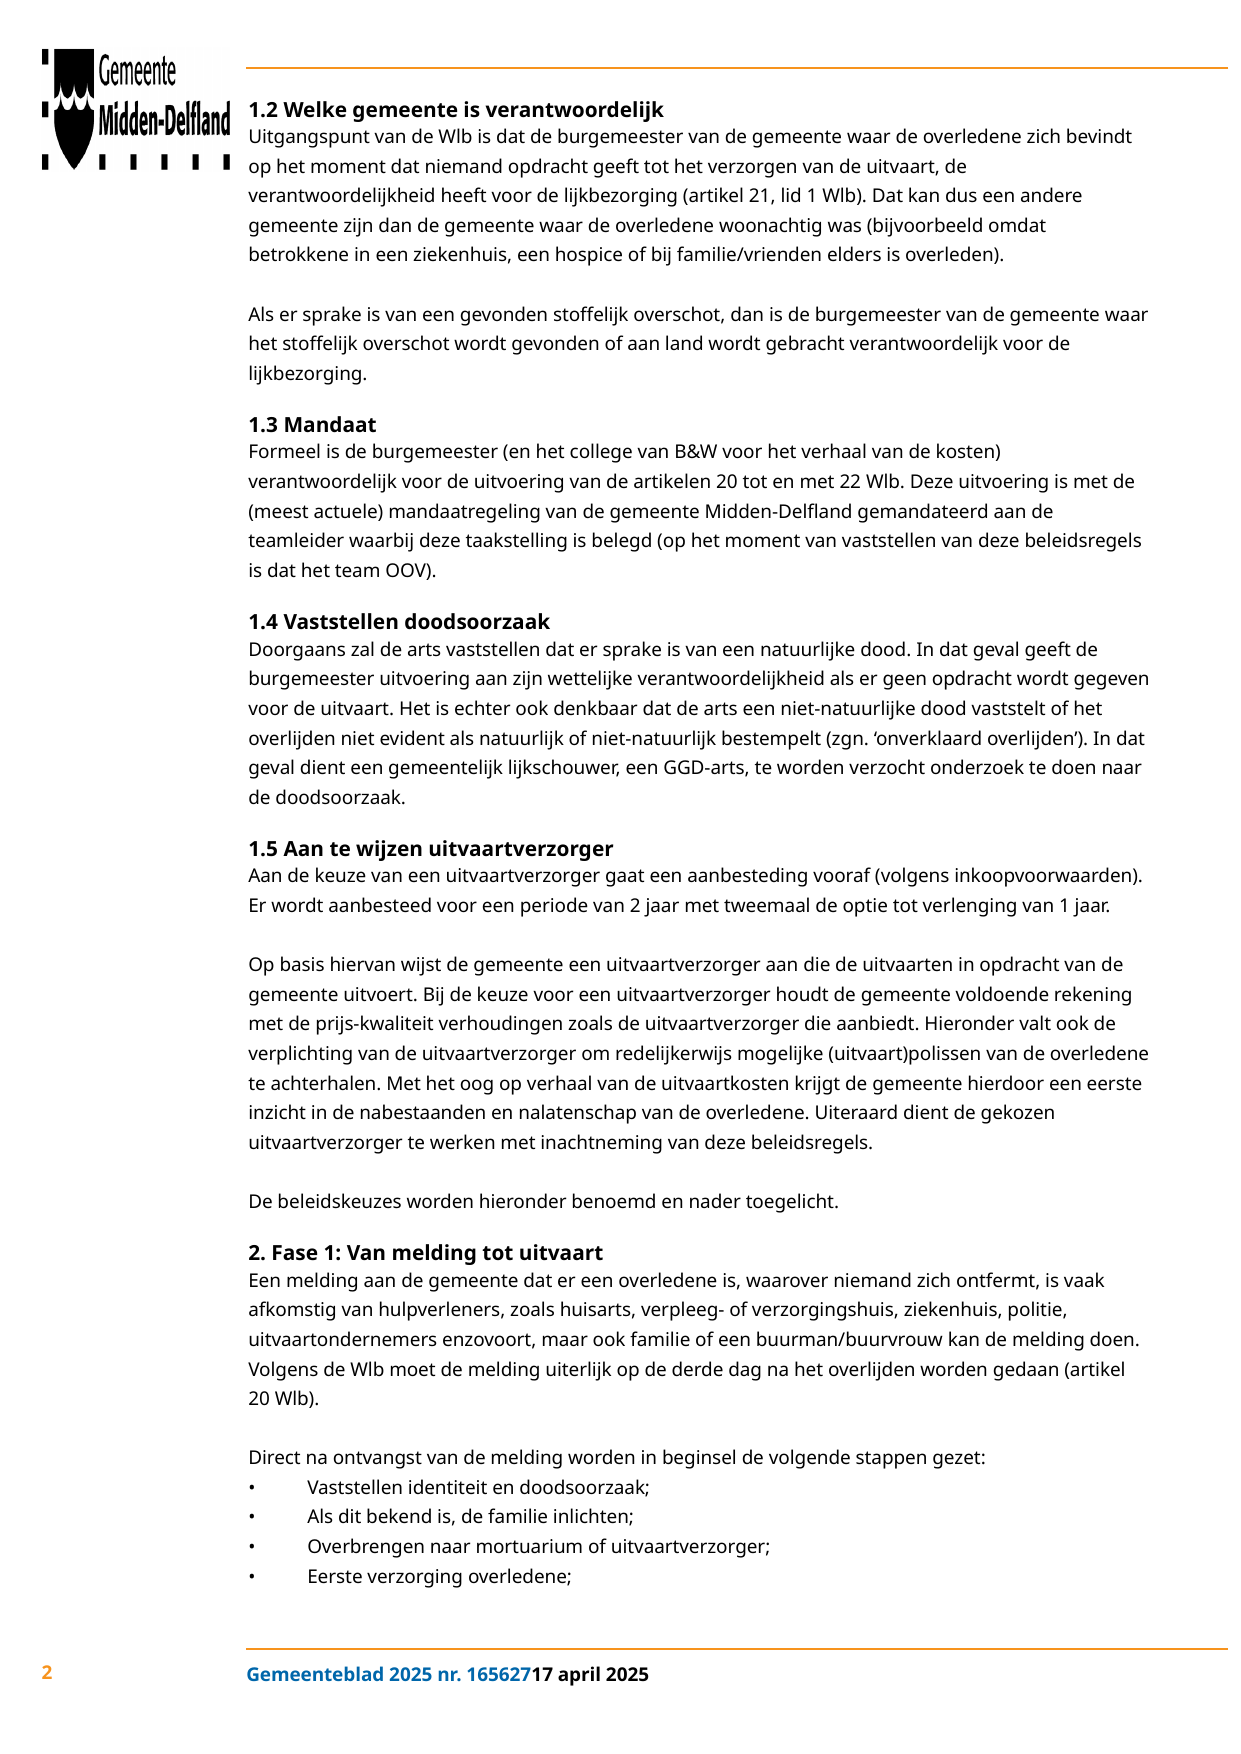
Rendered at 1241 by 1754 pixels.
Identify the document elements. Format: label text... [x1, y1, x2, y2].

list Eerste verzorging overledene; [248, 1563, 1152, 1588]
text Uitgangspunt van de Wlb is dat de burgemeester van de gemeente waar de overledene zich bevindt op het moment dat niemand opdracht geeft tot het verzorgen van de uitvaart, de verantwoordelijkheid heeft voor de lijkbezorging (artikel 21, lid 1 Wlb). Dat kan dus een andere gemeente zijn dan de gemeente waar de overledene woonachtig was (bijvoorbeeld omdat betrokkene in een ziekenhuis, een hospice of bij familie/vrienden elders is overleden). [248, 123, 1152, 267]
text Een melding aan de gemeente dat er een overledene is, waarover niemand zich ontfermt, is vaak afkomstig van hulpverleners, zoals huisarts, verpleeg- of verzorgingshuis, ziekenhuis, politie, uitvaartondernemers enzovoort, maar ook familie of een buurman/buurvrouw kan de melding doen. Volgens de Wlb moet de melding uiterlijk op de derde dag na het overlijden worden gedaan (artikel 20 Wlb). [248, 1267, 1152, 1411]
text Op basis hiervan wijst de gemeente een uitvaartverzorger aan die de uitvaarten in opdracht van de gemeente uitvoert. Bij de keuze voor een uitvaartverzorger houdt de gemeente voldoende rekening met de prijs-kwaliteit verhoudingen zoals de uitvaartverzorger die aanbiedt. Hieronder valt ook de verplichting van de uitvaartverzorger om redelijkerwijs mogelijke (uitvaart)polissen van de overledene te achterhalen. Met het oog op verhaal van de uitvaartkosten krijgt de gemeente hierdoor een eerste inzicht in de nabestaanden en nalatenschap van de overledene. Uiteraard dient de gekozen uitvaartverzorger te werken met inachtneming van deze beleidsregels. [248, 951, 1152, 1155]
text Doorgaans zal de arts vaststellen dat er sprake is van een natuurlijke dood. In dat geval geeft de burgemeester uitvoering aan zijn wettelijke verantwoordelijkheid als er geen opdracht wordt gegeven voor de uitvaart. Het is echter ook denkbaar dat de arts een niet-natuurlijke dood vaststelt of het overlijden niet evident als natuurlijk of niet-natuurlijk bestempelt (zgn. ‘onverklaard overlijden’). In dat geval dient een gemeentelijk lijkschouwer, een GGD-arts, te worden verzocht onderzoek te doen naar de doodsoorzaak. [248, 636, 1152, 809]
text De beleidskeuzes worden hieronder benoemd en nader toegelicht. [248, 1188, 1152, 1214]
text 1.2 Welke gemeente is verantwoordelijk [248, 95, 1152, 123]
list Overbrengen naar mortuarium of uitvaartverzorger; [248, 1533, 1152, 1559]
list Als dit bekend is, de familie inlichten; [248, 1504, 1152, 1529]
text Formeel is de burgemeester (en het college van B&W voor het verhaal van de kosten) verantwoordelijk voor de uitvoering van de artikelen 20 tot en met 22 Wlb. Deze uitvoering is met de (meest actuele) mandaatregeling van de gemeente Midden-Delfland gemandateerd aan de teamleider waarbij deze taakstelling is belegd (op het moment van vaststellen van deze beleidsregels is dat het team OOV). [248, 439, 1152, 583]
text Direct na ontvangst van de melding worden in beginsel de volgende stappen gezet: [248, 1444, 1152, 1470]
text 2. Fase 1: Van melding tot uitvaart [248, 1238, 1152, 1267]
text 1.5 Aan te wijzen uitvaartverzorger [248, 834, 1152, 863]
text 1.3 Mandaat [248, 410, 1152, 439]
text 1.4 Vaststellen doodsoorzaak [248, 607, 1152, 636]
text Als er sprake is van een gevonden stoffelijk overschot, dan is de burgemeester van de gemeente waar het stoffelijk overschot wordt gevonden of aan land wordt gebracht verantwoordelijk voor de lijkbezorging. [248, 301, 1152, 386]
picture [41, 47, 231, 172]
text Aan de keuze van een uitvaartverzorger gaat een aanbesteding vooraf (volgens inkoopvoorwaarden). Er wordt aanbesteed voor een periode van 2 jaar met tweemaal de optie tot verlenging van 1 jaar. [248, 863, 1152, 918]
list Vaststellen identiteit en doodsoorzaak; [248, 1474, 1152, 1500]
